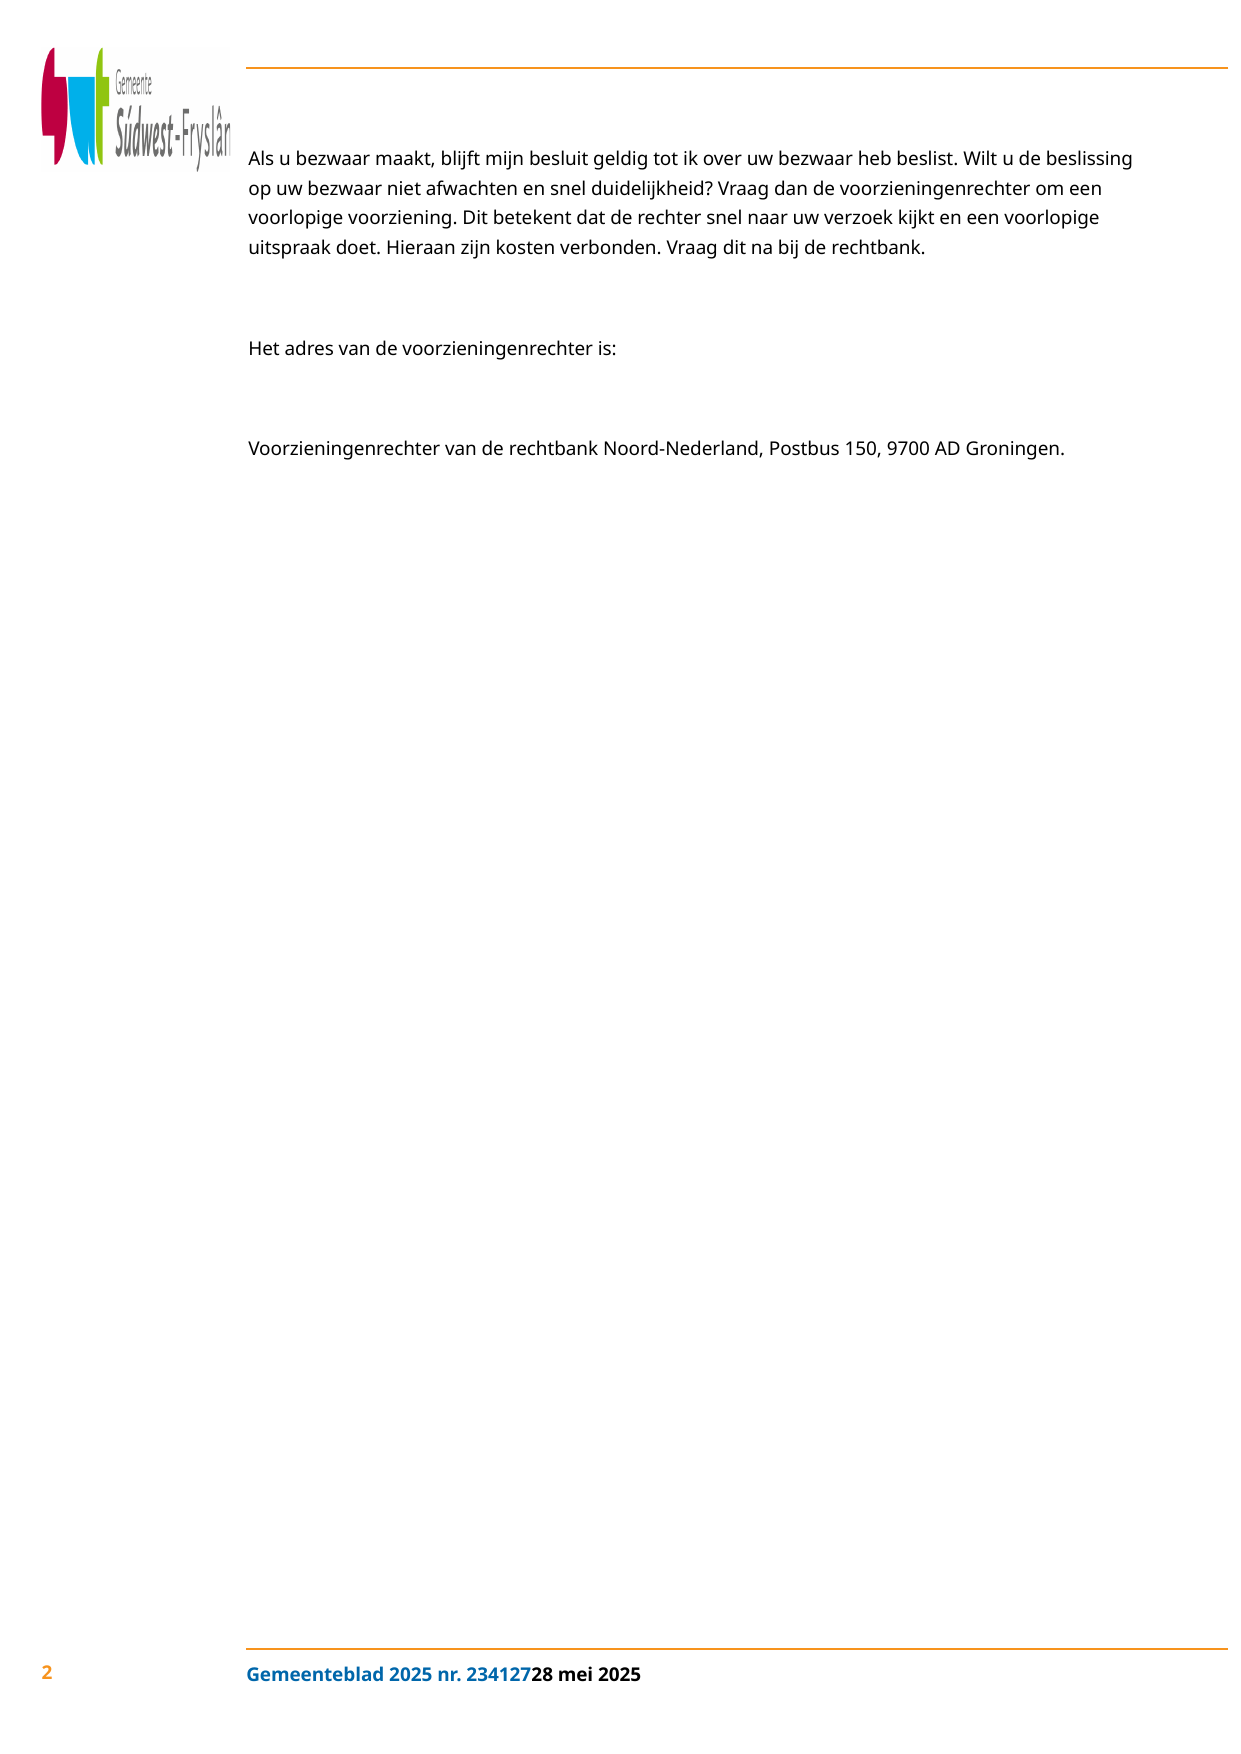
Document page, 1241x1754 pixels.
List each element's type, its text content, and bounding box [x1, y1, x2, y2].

text Als u bezwaar maakt, blijft mijn besluit geldig tot ik over uw bezwaar heb beslist. Wilt u de beslissing op uw bezwaar niet afwachten en snel duidelijkheid? Vraag dan de voorzieningenrechter om een voorlopige voorziening. Dit betekent dat de rechter snel naar uw verzoek kijkt en een voorlopige uitspraak doet. Hieraan zijn kosten verbonden. Vraag dit na bij de rechtbank. [248, 145, 1152, 260]
text Voorzieningenrechter van de rechtbank Noord-Nederland, Postbus 150, 9700 AD Groningen. [248, 436, 1152, 461]
picture [41, 47, 231, 172]
text Het adres van de voorzieningenrechter is: [248, 335, 1152, 361]
